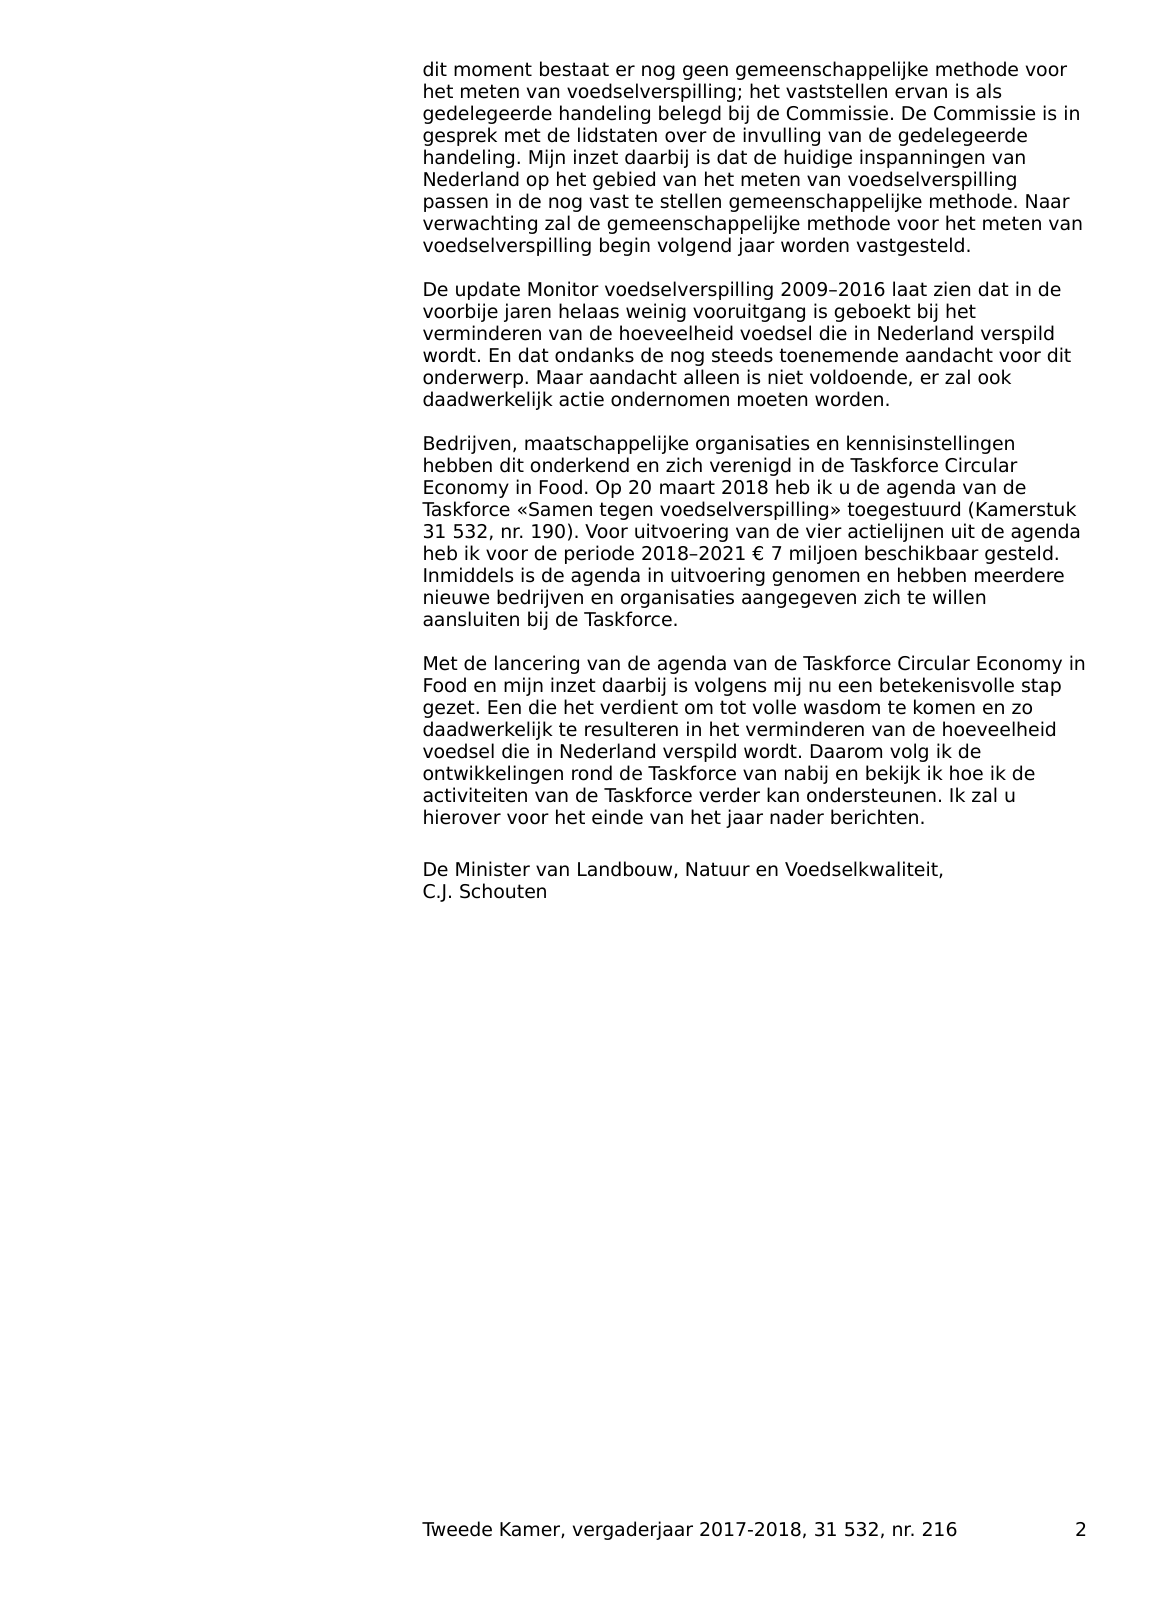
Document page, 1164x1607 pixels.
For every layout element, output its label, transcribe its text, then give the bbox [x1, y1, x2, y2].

text Bedrijven, maatschappelijke organisaties en kennisinstellingen hebben dit onderkend en zich verenigd in de Taskforce Circular Economy in Food. Op 20 maart 2018 heb ik u de agenda van de Taskforce «Samen tegen voedselverspilling» toegestuurd (Kamerstuk 31 532, nr. 190). Voor uitvoering van de vier actielijnen uit de agenda heb ik voor de periode 2018–2021 € 7 miljoen beschikbaar gesteld. Inmiddels is de agenda in uitvoering genomen en hebben meerdere nieuwe bedrijven en organisaties aangegeven zich te willen aansluiten bij de Taskforce. [422, 433, 1087, 631]
text dit moment bestaat er nog geen gemeenschappelijke methode voor het meten van voedselverspilling; het vaststellen ervan is als gedelegeerde handeling belegd bij de Commissie. De Commissie is in gesprek met de lidstaten over de invulling van de gedelegeerde handeling. Mijn inzet daarbij is dat de huidige inspanningen van Nederland op het gebied van het meten van voedselverspilling passen in de nog vast te stellen gemeenschappelijke methode. Naar verwachting zal de gemeenschappelijke methode voor het meten van voedselverspilling begin volgend jaar worden vastgesteld. [422, 59, 1087, 257]
text De update Monitor voedselverspilling 2009–2016 laat zien dat in de voorbije jaren helaas weinig vooruitgang is geboekt bij het verminderen van de hoeveelheid voedsel die in Nederland verspild wordt. En dat ondanks de nog steeds toenemende aandacht voor dit onderwerp. Maar aandacht alleen is niet voldoende, er zal ook daadwerkelijk actie ondernomen moeten worden. [422, 279, 1087, 411]
text Met de lancering van de agenda van de Taskforce Circular Economy in Food en mijn inzet daarbij is volgens mij nu een betekenisvolle stap gezet. Een die het verdient om tot volle wasdom te komen en zo daadwerkelijk te resulteren in het verminderen van de hoeveelheid voedsel die in Nederland verspild wordt. Daarom volg ik de ontwikkelingen rond de Taskforce van nabij en bekijk ik hoe ik de activiteiten van de Taskforce verder kan ondersteunen. Ik zal u hierover voor het einde van het jaar nader berichten. [422, 653, 1087, 829]
text De Minister van Landbouw, Natuur en Voedselkwaliteit, C.J. Schouten [422, 859, 1087, 903]
